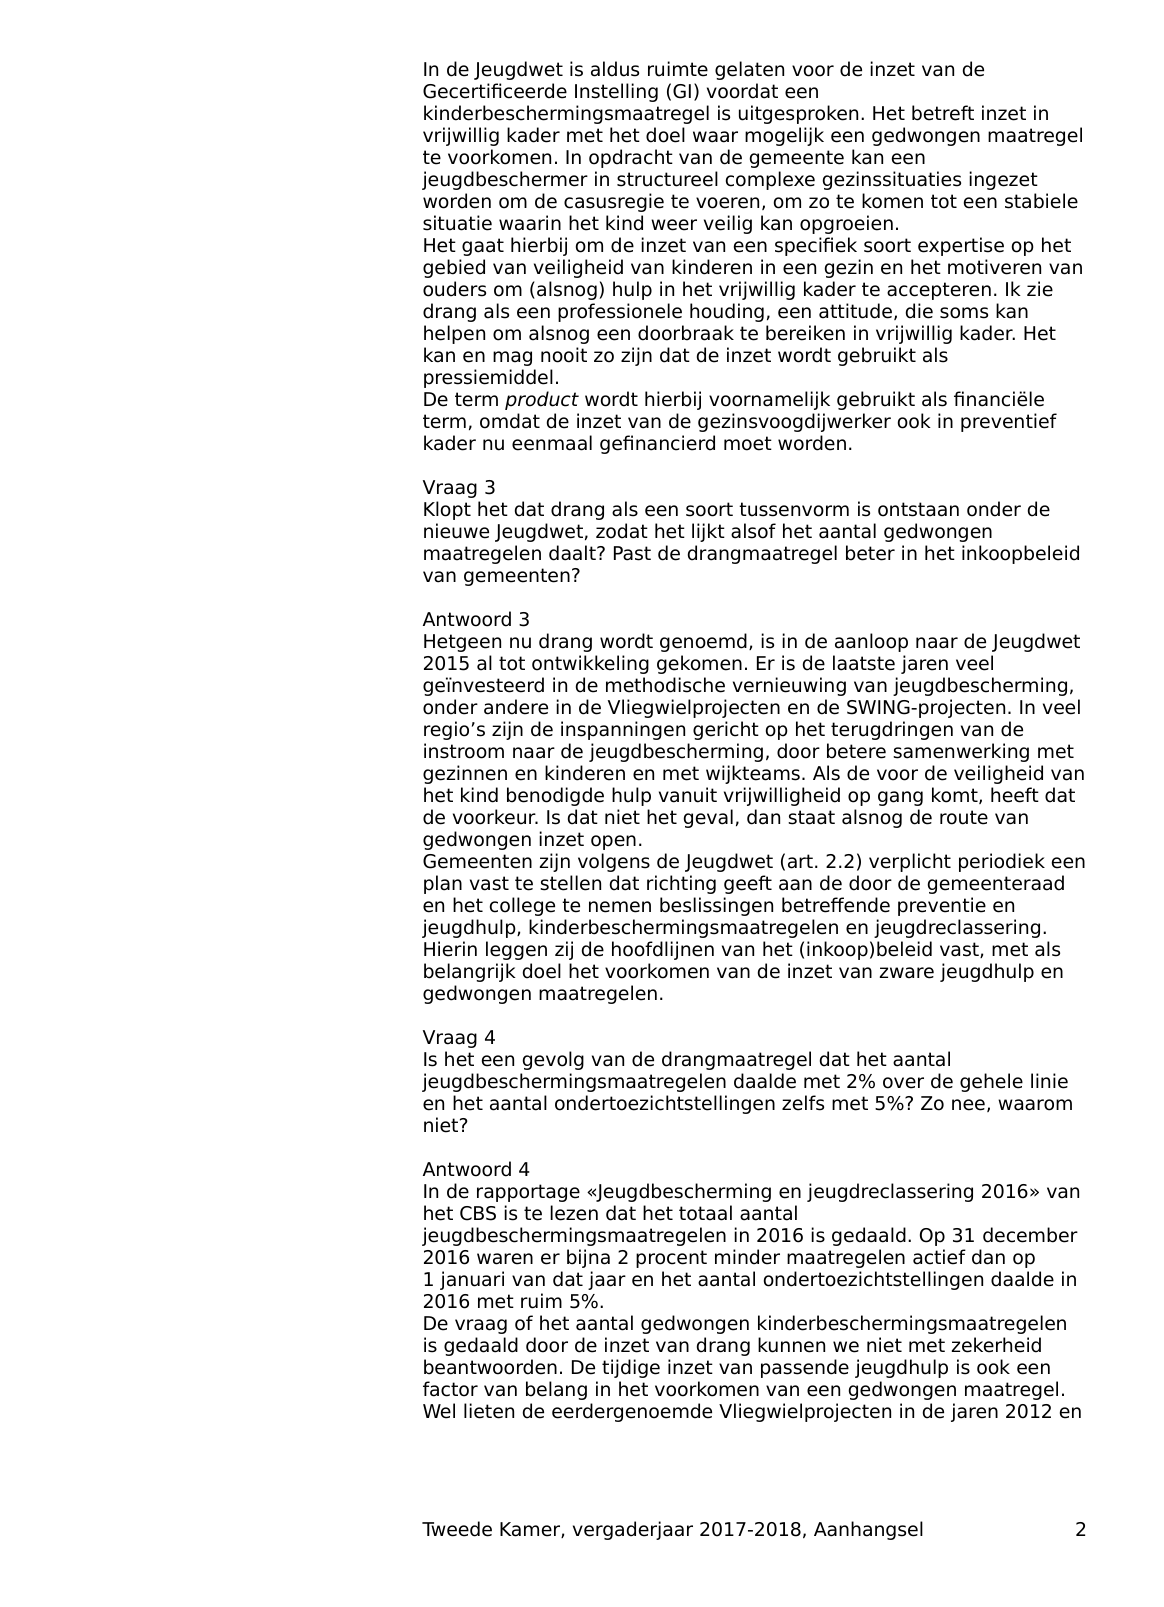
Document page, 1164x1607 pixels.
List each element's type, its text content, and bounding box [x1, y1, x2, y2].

text Antwoord 4 [422, 1159, 1087, 1181]
text Het gaat hierbij om de inzet van een specifiek soort expertise op het gebied van veiligheid van kinderen in een gezin en het motiveren van ouders om (alsnog) hulp in het vrijwillig kader te accepteren. Ik zie drang als een professionele houding, een attitude, die soms kan helpen om alsnog een doorbraak te bereiken in vrijwillig kader. Het kan en mag nooit zo zijn dat de inzet wordt gebruikt als pressiemiddel. [422, 235, 1087, 389]
text Vraag 3 [422, 477, 1087, 499]
text Klopt het dat drang als een soort tussenvorm is ontstaan onder de nieuwe Jeugdwet, zodat het lijkt alsof het aantal gedwongen maatregelen daalt? Past de drangmaatregel beter in het inkoopbeleid van gemeenten? [422, 499, 1087, 587]
text Gemeenten zijn volgens de Jeugdwet (art. 2.2) verplicht periodiek een plan vast te stellen dat richting geeft aan de door de gemeenteraad en het college te nemen beslissingen betreffende preventie en jeugdhulp, kinderbeschermingsmaatregelen en jeugdreclassering. Hierin leggen zij de hoofdlijnen van het (inkoop)beleid vast, met als belangrijk doel het voorkomen van de inzet van zware jeugdhulp en gedwongen maatregelen. [422, 851, 1087, 1004]
text In de Jeugdwet is aldus ruimte gelaten voor de inzet van de Gecertificeerde Instelling (GI) voordat een kinderbeschermingsmaatregel is uitgesproken. Het betreft inzet in vrijwillig kader met het doel waar mogelijk een gedwongen maatregel te voorkomen. In opdracht van de gemeente kan een jeugdbeschermer in structureel complexe gezinssituaties ingezet worden om de casusregie te voeren, om zo te komen tot een stabiele situatie waarin het kind weer veilig kan opgroeien. [422, 59, 1087, 235]
text Vraag 4 [422, 1027, 1087, 1049]
text In de rapportage «Jeugdbescherming en jeugdreclassering 2016» van het CBS is te lezen dat het totaal aantal jeugdbeschermingsmaatregelen in 2016 is gedaald. Op 31 december 2016 waren er bijna 2 procent minder maatregelen actief dan op 1 januari van dat jaar en het aantal ondertoezichtstellingen daalde in 2016 met ruim 5%. [422, 1181, 1087, 1313]
text Is het een gevolg van de drangmaatregel dat het aantal jeugdbeschermingsmaatregelen daalde met 2% over de gehele linie en het aantal ondertoezichtstellingen zelfs met 5%? Zo nee, waarom niet? [422, 1049, 1087, 1137]
text Hetgeen nu drang wordt genoemd, is in de aanloop naar de Jeugdwet 2015 al tot ontwikkeling gekomen. Er is de laatste jaren veel geïnvesteerd in de methodische vernieuwing van jeugdbescherming, onder andere in de Vliegwielprojecten en de SWING-projecten. In veel regio’s zijn de inspanningen gericht op het terugdringen van de instroom naar de jeugdbescherming, door betere samenwerking met gezinnen en kinderen en met wijkteams. Als de voor de veiligheid van het kind benodigde hulp vanuit vrijwilligheid op gang komt, heeft dat de voorkeur. Is dat niet het geval, dan staat alsnog de route van gedwongen inzet open. [422, 631, 1087, 851]
text Antwoord 3 [422, 609, 1087, 631]
text De vraag of het aantal gedwongen kinderbeschermingsmaatregelen is gedaald door de inzet van drang kunnen we niet met zekerheid beantwoorden. De tijdige inzet van passende jeugdhulp is ook een factor van belang in het voorkomen van een gedwongen maatregel. Wel lieten de eerdergenoemde Vliegwielprojecten in de jaren 2012 en [422, 1313, 1087, 1423]
text De term product wordt hierbij voornamelijk gebruikt als financiële term, omdat de inzet van de gezinsvoogdijwerker ook in preventief kader nu eenmaal gefinancierd moet worden. [422, 389, 1087, 455]
